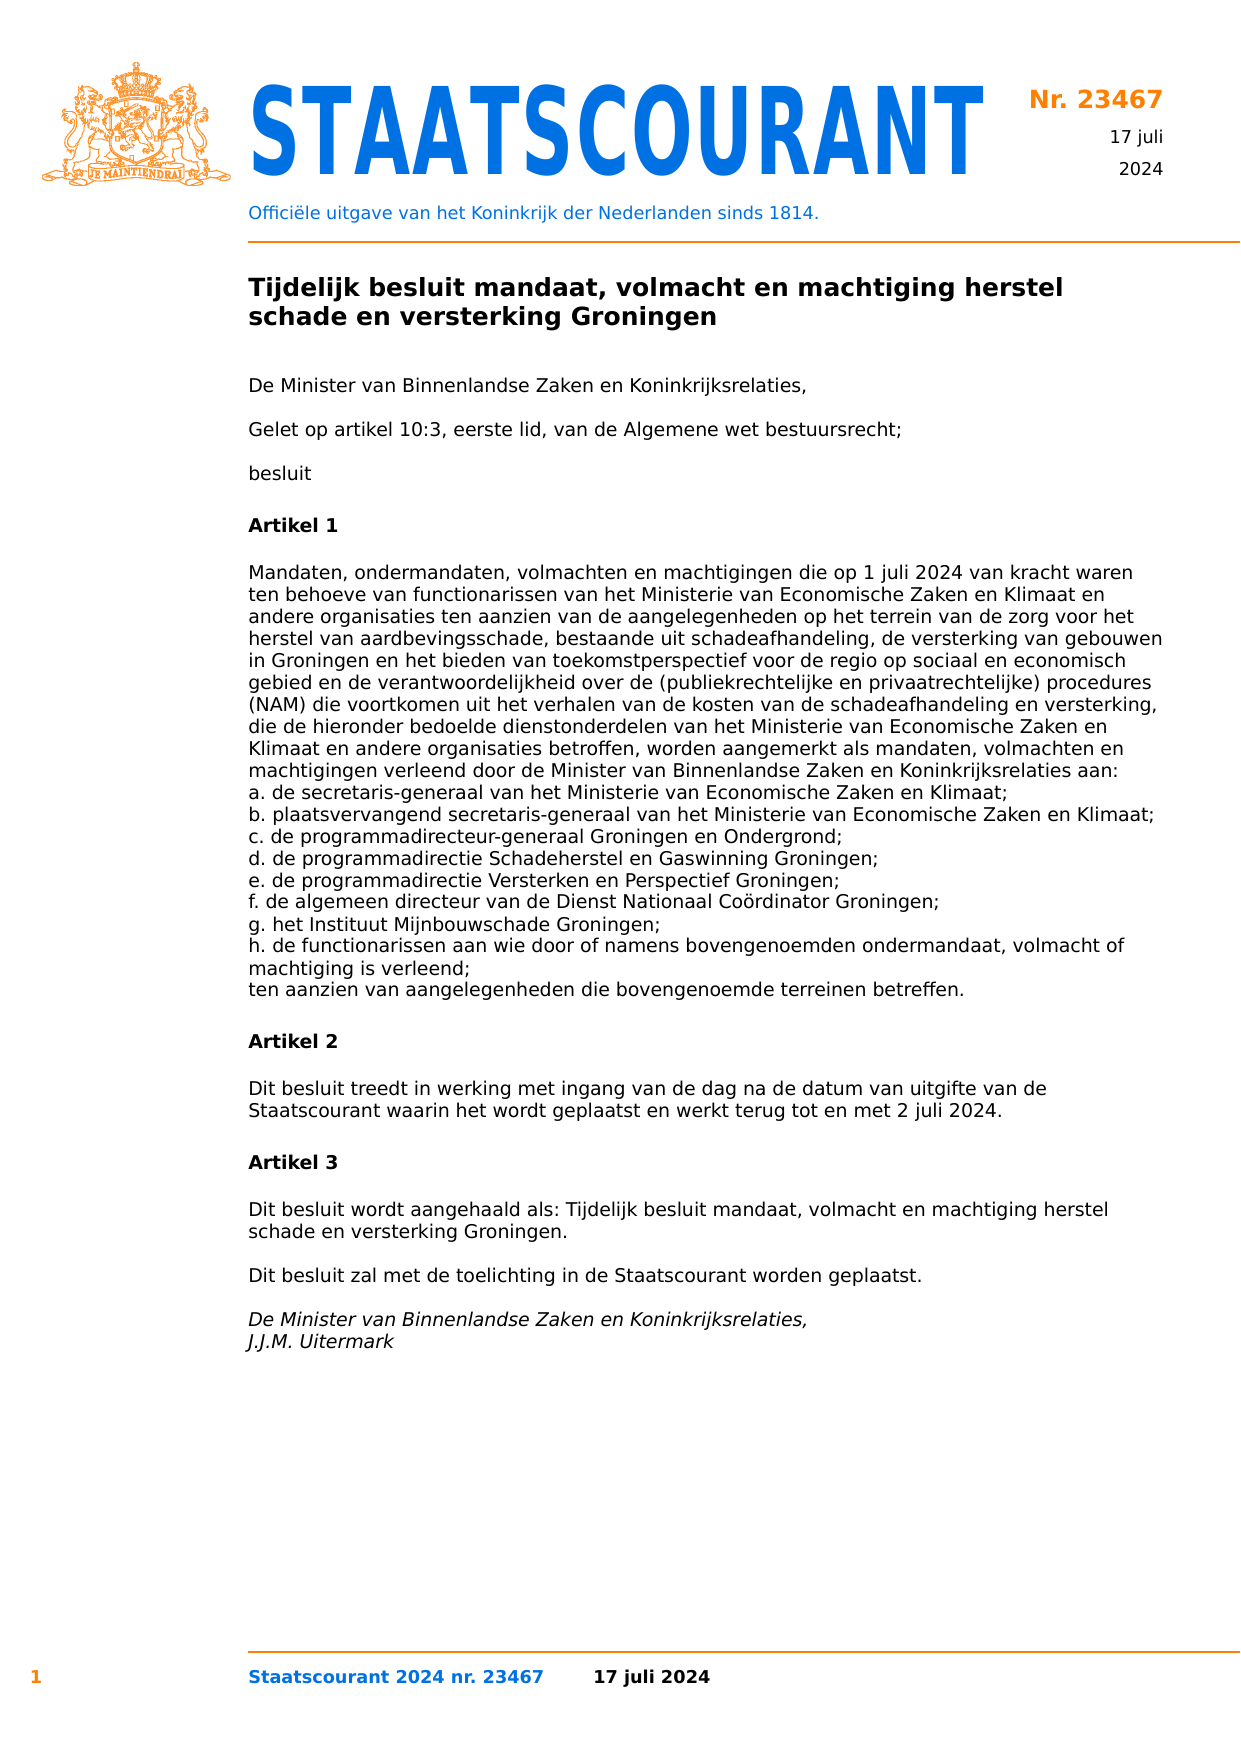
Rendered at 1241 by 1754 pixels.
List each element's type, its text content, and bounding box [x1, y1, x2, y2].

text Dit besluit zal met de toelichting in de Staatscourant worden geplaatst. [248, 1265, 1163, 1287]
subtitle Tijdelijk besluit mandaat, volmacht en machtiging herstel schade en versterking Groningen [248, 273, 1163, 331]
table_header STAATSCOURANT [248, 62, 998, 203]
table_cell 2024 [998, 153, 1240, 203]
text Dit besluit treedt in werking met ingang van de dag na de datum van uitgifte van de Staatscourant waarin het wordt geplaatst en werkt terug tot en met 2 juli 2024. [248, 1078, 1163, 1122]
text besluit [248, 463, 1163, 485]
subtitle Artikel 2 [248, 1031, 1163, 1053]
text De Minister van Binnenlandse Zaken en Koninkrijksrelaties, [248, 375, 1163, 397]
text Dit besluit wordt aangehaald als: Tijdelijk besluit mandaat, volmacht en machtiging herstel schade en versterking Groningen. [248, 1199, 1163, 1243]
text Gelet op artikel 10:3, eerste lid, van de Algemene wet bestuursrecht; [248, 419, 1163, 441]
text Mandaten, ondermandaten, volmachten en machtigingen die op 1 juli 2024 van kracht waren ten behoeve van functionarissen van het Ministerie van Economische Zaken en Klimaat en andere organisaties ten aanzien van de aangelegenheden op het terrein van de zorg voor het herstel van aardbevingsschade, bestaande uit schadeafhandeling, de versterking van gebouwen in Groningen en het bieden van toekomstperspectief voor de regio op sociaal en economisch gebied en de verantwoordelijkheid over de (publiekrechtelijke en privaatrechtelijke) procedures (NAM) die voortkomen uit het verhalen van de kosten van de schadeafhandeling en versterking, die de hieronder bedoelde dienstonderdelen van het Ministerie van Economische Zaken en Klimaat en andere organisaties betroffen, worden aangemerkt als mandaten, volmachten en machtigingen verleend door de Minister van Binnenlandse Zaken en Koninkrijksrelaties aan: [248, 562, 1163, 782]
table_cell Officiële uitgave van het Koninkrijk der Nederlanden sinds 1814. [248, 203, 1240, 241]
text De Minister van Binnenlandse Zaken en Koninkrijksrelaties, J.J.M. Uitermark [248, 1309, 1163, 1353]
text b. plaatsvervangend secretaris-generaal van het Ministerie van Economische Zaken en Klimaat; [248, 803, 1163, 826]
text ten aanzien van aangelegenheden die bovengenoemde terreinen betreffen. [248, 979, 1163, 1001]
table_cell 17 juli [998, 121, 1240, 153]
text e. de programmadirectie Versterken en Perspectief Groningen; [248, 869, 1163, 891]
text d. de programmadirectie Schadeherstel en Gaswinning Groningen; [248, 847, 1163, 869]
text a. de secretaris-generaal van het Ministerie van Economische Zaken en Klimaat; [248, 782, 1163, 803]
subtitle Artikel 1 [248, 515, 1163, 537]
text h. de functionarissen aan wie door of namens bovengenoemden ondermandaat, volmacht of machtiging is verleend; [248, 935, 1163, 979]
text g. het Instituut Mijnbouwschade Groningen; [248, 913, 1163, 935]
text f. de algemeen directeur van de Dienst Nationaal Coördinator Groningen; [248, 891, 1163, 913]
picture [41, 62, 231, 186]
text c. de programmadirecteur-generaal Groningen en Ondergrond; [248, 826, 1163, 847]
table_header Nr. 23467 [998, 62, 1240, 121]
table_header [25, 62, 248, 241]
subtitle Artikel 3 [248, 1152, 1163, 1174]
